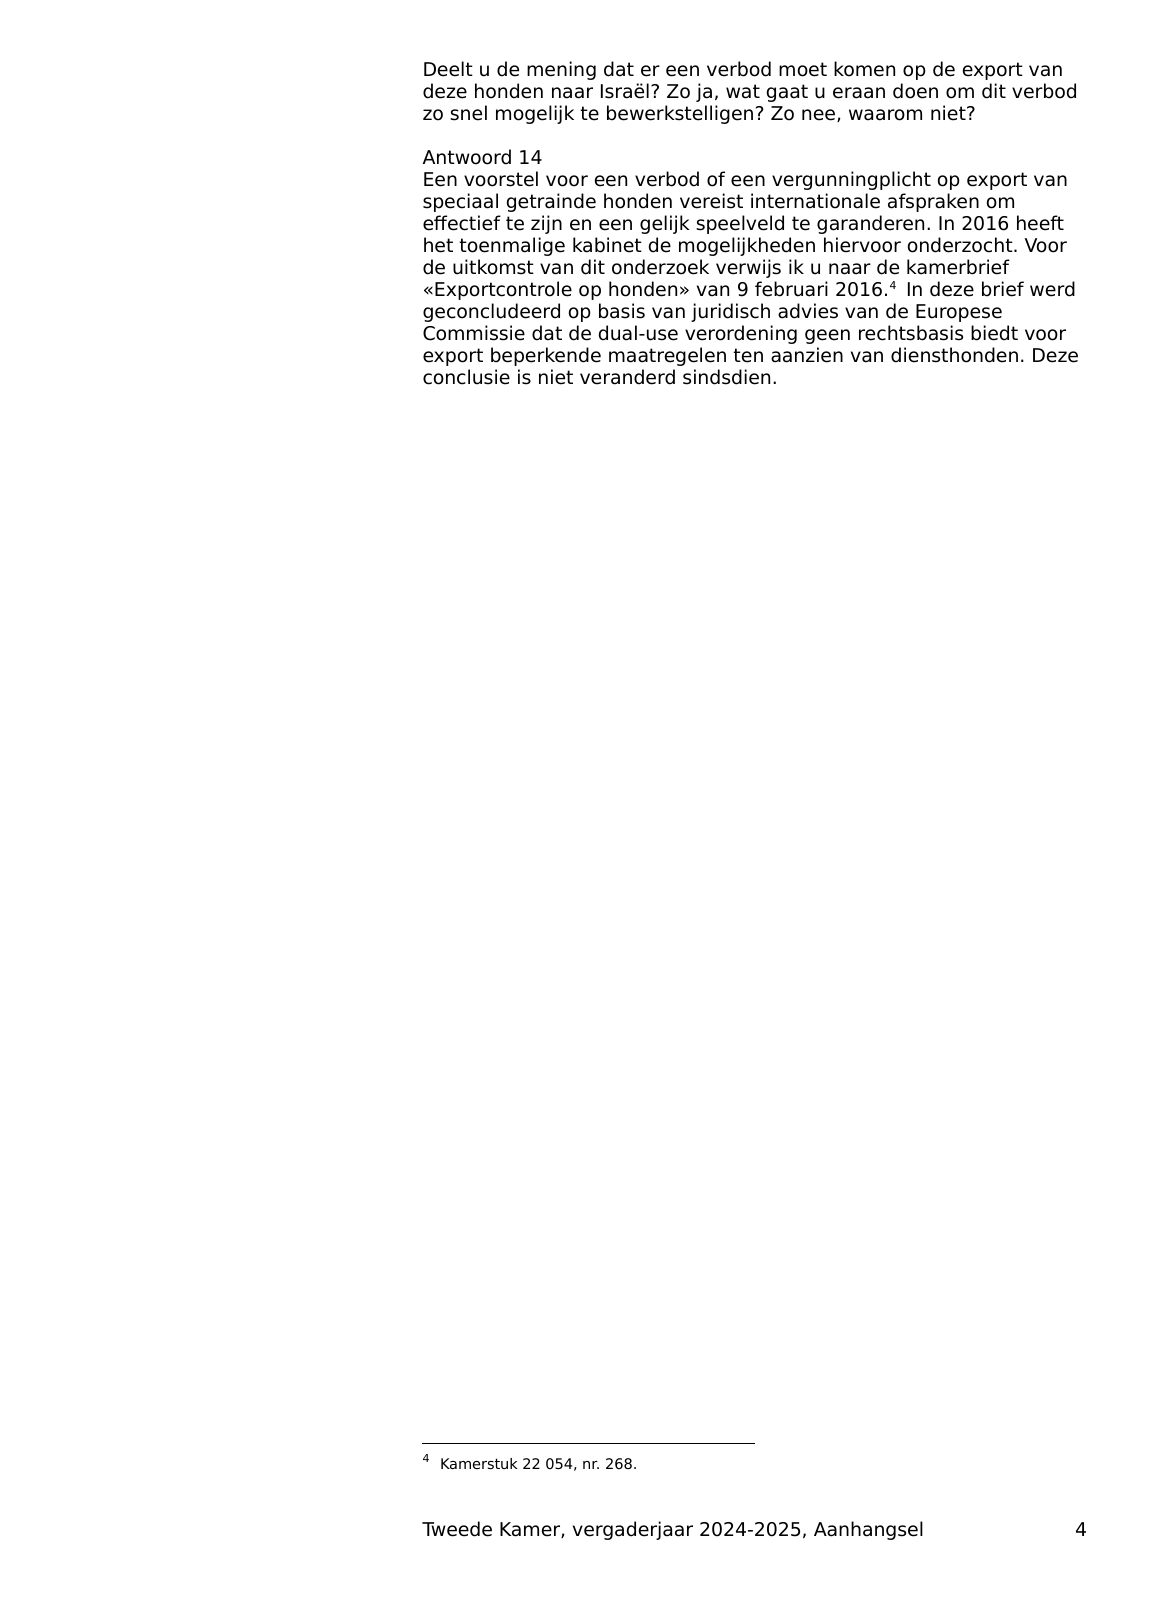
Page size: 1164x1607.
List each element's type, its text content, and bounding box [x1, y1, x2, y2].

text Deelt u de mening dat er een verbod moet komen op de export van deze honden naar Israël? Zo ja, wat gaat u eraan doen om dit verbod zo snel mogelijk te bewerkstelligen? Zo nee, waarom niet? [422, 59, 1087, 125]
text Kamerstuk 22 054, nr. 268. [422, 1452, 1087, 1474]
text Een voorstel voor een verbod of een vergunningplicht op export van speciaal getrainde honden vereist internationale afspraken om effectief te zijn en een gelijk speelveld te garanderen. In 2016 heeft het toenmalige kabinet de mogelijkheden hiervoor onderzocht. Voor de uitkomst van dit onderzoek verwijs ik u naar de kamerbrief «Exportcontrole op honden» van 9 februari 2016. In deze brief werd geconcludeerd op basis van juridisch advies van de Europese Commissie dat de dual-use verordening geen rechtsbasis biedt voor export beperkende maatregelen ten aanzien van diensthonden. Deze conclusie is niet veranderd sindsdien. [422, 169, 1087, 389]
text Antwoord 14 [422, 147, 1087, 169]
